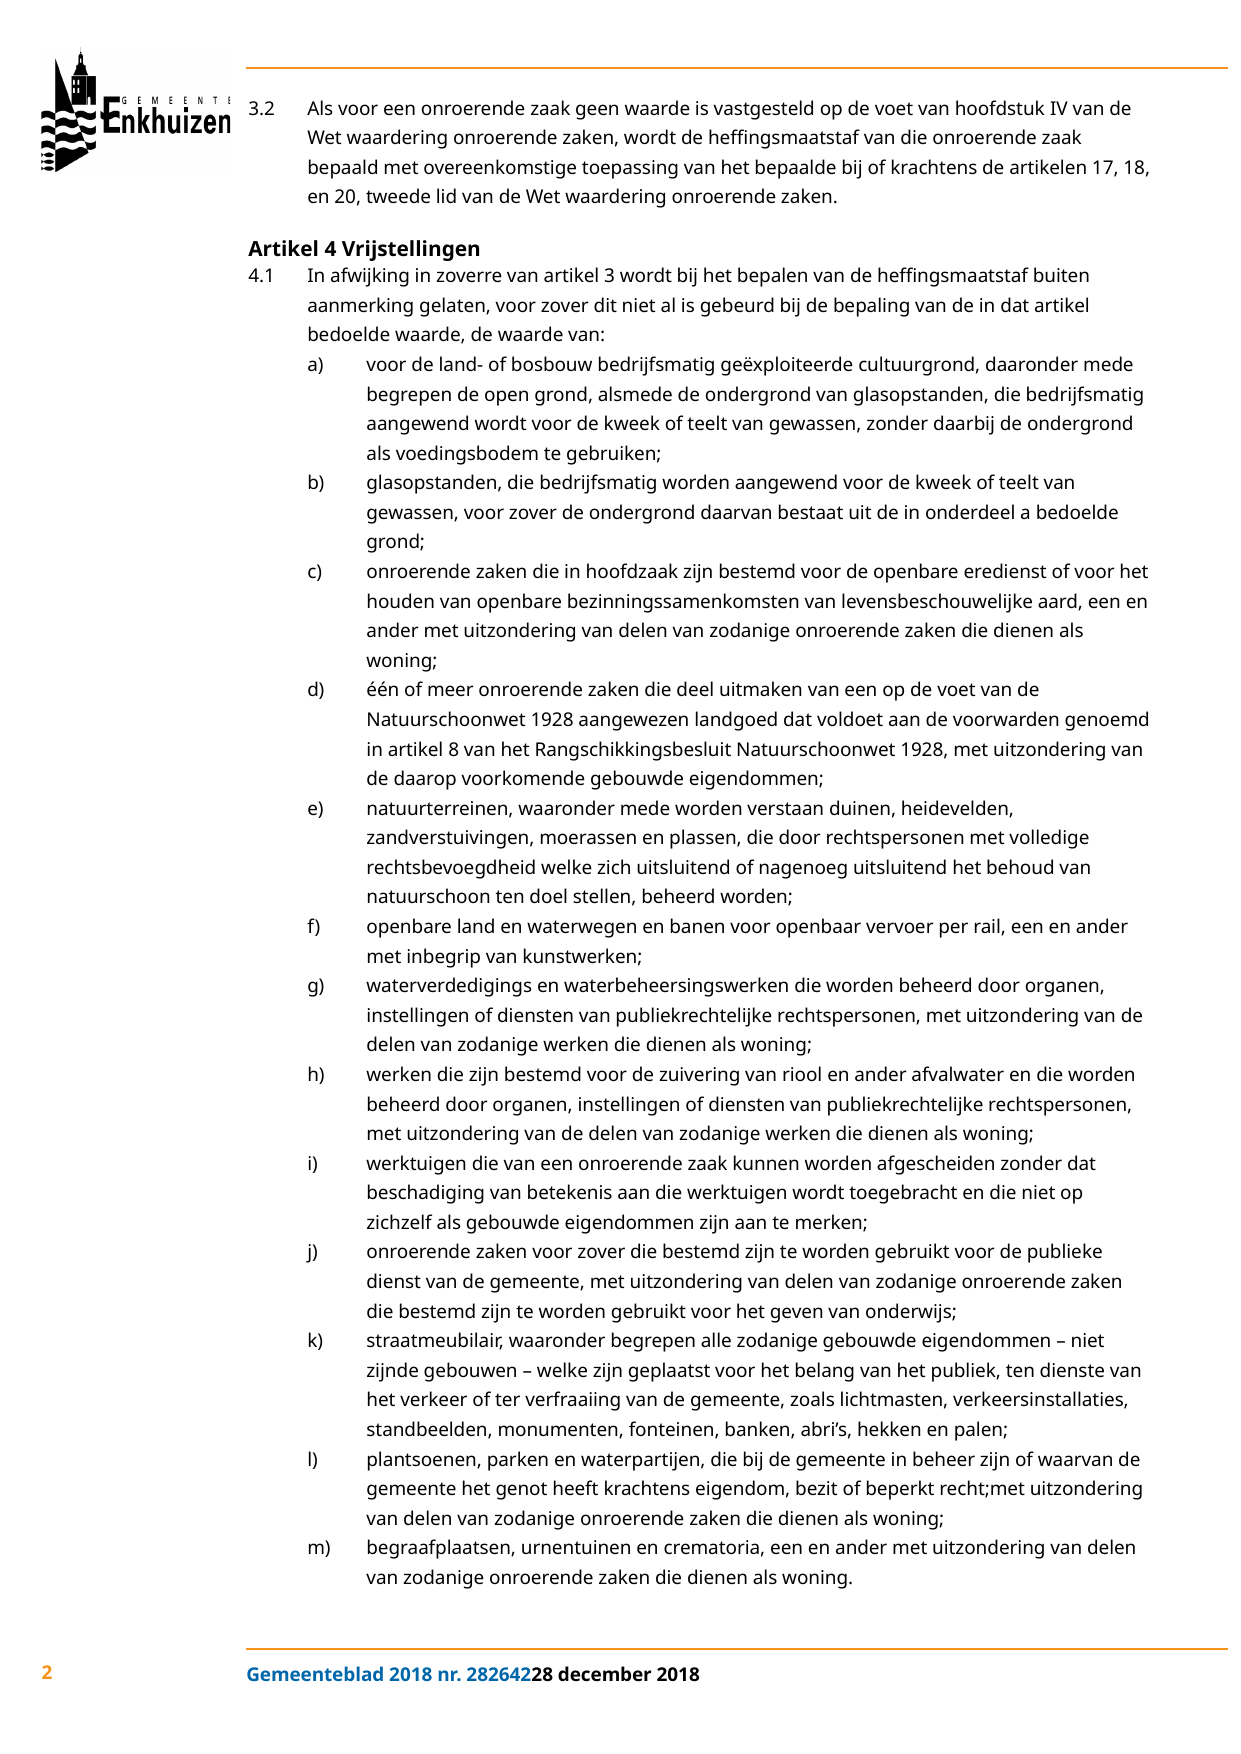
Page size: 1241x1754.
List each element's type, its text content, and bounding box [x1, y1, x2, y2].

list Als voor een onroerende zaak geen waarde is vastgesteld op de voet van hoofdstuk IV van de Wet waardering onroerende zaken, wordt de heffingsmaatstaf van die onroerende zaak bepaald met overeenkomstige toepassing van het bepaalde bij of krachtens de artikelen 17, 18, en 20, tweede lid van de Wet waardering onroerende zaken. [248, 95, 1152, 209]
list In afwijking in zoverre van artikel 3 wordt bij het bepalen van de heffingsmaatstaf buiten aanmerking gelaten, voor zover dit niet al is gebeurd bij de bepaling van de in dat artikel bedoelde waarde, de waarde van: [248, 262, 1152, 347]
list openbare land en waterwegen en banen voor openbaar vervoer per rail, een en ander met inbegrip van kunstwerken; [307, 913, 1152, 968]
list straatmeubilair, waaronder begrepen alle zodanige gebouwde eigendommen – niet zijnde gebouwen – welke zijn geplaatst voor het belang van het publiek, ten dienste van het verkeer of ter verfraaiing van de gemeente, zoals lichtmasten, verkeersinstallaties, standbeelden, monumenten, fonteinen, banken, abri’s, hekken en palen; [307, 1327, 1152, 1442]
list onroerende zaken voor zover die bestemd zijn te worden gebruikt voor de publieke dienst van de gemeente, met uitzondering van delen van zodanige onroerende zaken die bestemd zijn te worden gebruikt voor het geven van onderwijs; [307, 1239, 1152, 1323]
picture [41, 47, 231, 172]
list werken die zijn bestemd voor de zuivering van riool en ander afvalwater en die worden beheerd door organen, instellingen of diensten van publiekrechtelijke rechtspersonen, met uitzondering van de delen van zodanige werken die dienen als woning; [307, 1061, 1152, 1146]
list glasopstanden, die bedrijfsmatig worden aangewend voor de kweek of teelt van gewassen, voor zover de ondergrond daarvan bestaat uit de in onderdeel a bedoelde grond; [307, 469, 1152, 554]
list onroerende zaken die in hoofdzaak zijn bestemd voor de openbare eredienst of voor het houden van openbare bezinningssamenkomsten van levensbeschouwelijke aard, een en ander met uitzondering van delen van zodanige onroerende zaken die dienen als woning; [307, 558, 1152, 673]
list voor de land- of bosbouw bedrijfsmatig geëxploiteerde cultuurgrond, daaronder mede begrepen de open grond, alsmede de ondergrond van glasopstanden, die bedrijfsmatig aangewend wordt voor de kweek of teelt van gewassen, zonder daarbij de ondergrond als voedingsbodem te gebruiken; [307, 351, 1152, 466]
list werktuigen die van een onroerende zaak kunnen worden afgescheiden zonder dat beschadiging van betekenis aan die werktuigen wordt toegebracht en die niet op zichzelf als gebouwde eigendommen zijn aan te merken; [307, 1150, 1152, 1235]
list begraafplaatsen, urnentuinen en crematoria, een en ander met uitzondering van delen van zodanige onroerende zaken die dienen als woning. [307, 1534, 1152, 1590]
text Artikel 4 Vrijstellingen [248, 234, 1152, 262]
list plantsoenen, parken en waterpartijen, die bij de gemeente in beheer zijn of waarvan de gemeente het genot heeft krachtens eigendom, bezit of beperkt recht;met uitzondering van delen van zodanige onroerende zaken die dienen als woning; [307, 1446, 1152, 1531]
list waterverdedigings en waterbeheersingswerken die worden beheerd door organen, instellingen of diensten van publiekrechtelijke rechtspersonen, met uitzondering van de delen van zodanige werken die dienen als woning; [307, 972, 1152, 1057]
list natuurterreinen, waaronder mede worden verstaan duinen, heidevelden, zandverstuivingen, moerassen en plassen, die door rechtspersonen met volledige rechtsbevoegdheid welke zich uitsluitend of nagenoeg uitsluitend het behoud van natuurschoon ten doel stellen, beheerd worden; [307, 795, 1152, 909]
list één of meer onroerende zaken die deel uitmaken van een op de voet van de Natuurschoonwet 1928 aangewezen landgoed dat voldoet aan de voorwarden genoemd in artikel 8 van het Rangschikkingsbesluit Natuurschoonwet 1928, met uitzondering van de daarop voorkomende gebouwde eigendommen; [307, 677, 1152, 791]
